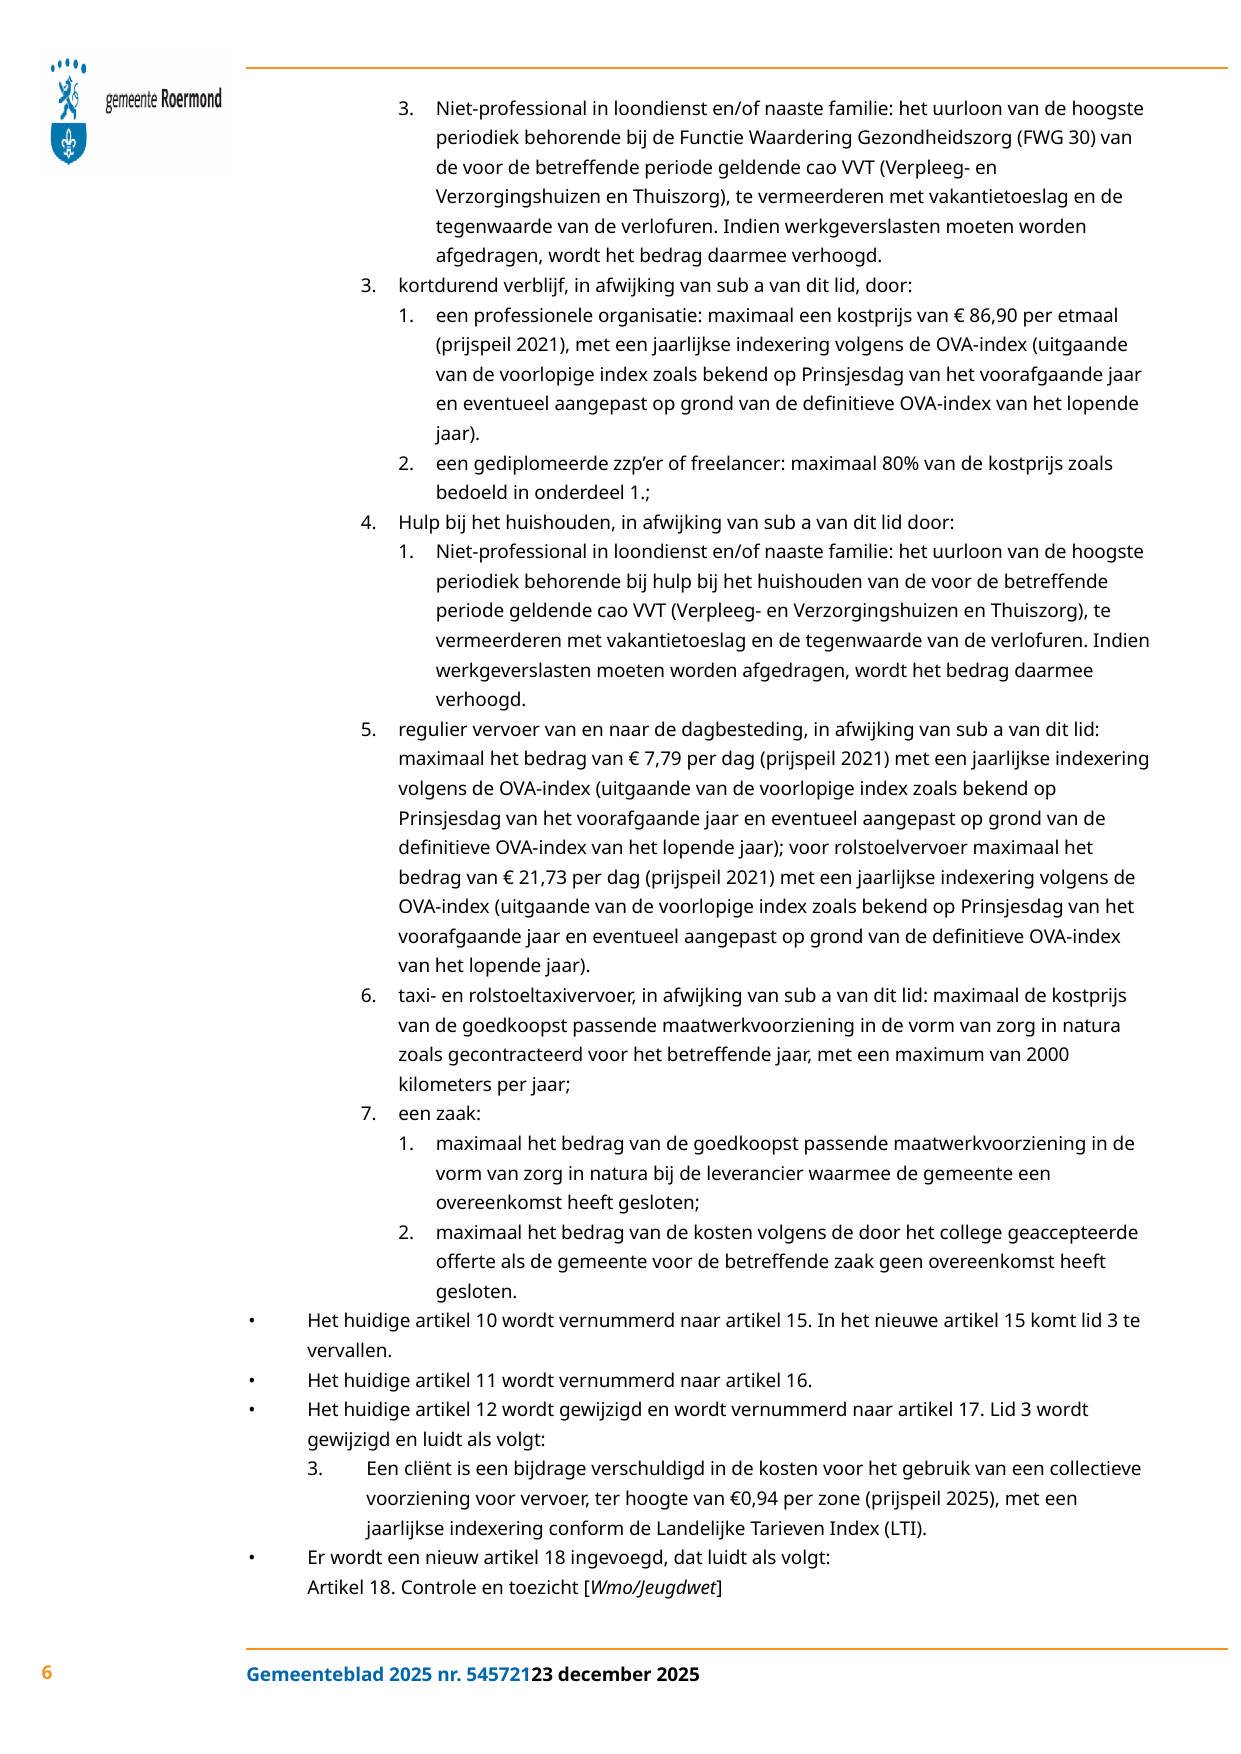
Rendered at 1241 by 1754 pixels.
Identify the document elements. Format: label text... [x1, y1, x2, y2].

list taxi- en rolstoeltaxivervoer, in afwijking van sub a van dit lid: maximaal de kostprijs van de goedkoopst passende maatwerkvoorziening in de vorm van zorg in natura zoals gecontracteerd voor het betreffende jaar, met een maximum van 2000 kilometers per jaar; [361, 982, 1152, 1097]
list Artikel 18. Controle en toezicht [Wmo/Jeugdwet] [248, 1574, 1152, 1600]
list Er wordt een nieuw artikel 18 ingevoegd, dat luidt als volgt: [248, 1544, 1152, 1570]
list Het huidige artikel 12 wordt gewijzigd en wordt vernummerd naar artikel 17. Lid 3 wordt gewijzigd en luidt als volgt: [248, 1396, 1152, 1452]
list een gediplomeerde zzp’er of freelancer: maximaal 80% van de kostprijs zoals bedoeld in onderdeel 1.; [398, 450, 1152, 505]
picture [41, 47, 231, 172]
list Het huidige artikel 11 wordt vernummerd naar artikel 16. [248, 1367, 1152, 1393]
list Niet-professional in loondienst en/of naaste familie: het uurloon van de hoogste periodiek behorende bij hulp bij het huishouden van de voor de betreffende periode geldende cao VVT (Verpleeg- en Verzorgingshuizen en Thuiszorg), te vermeerderen met vakantietoeslag en de tegenwaarde van de verlofuren. Indien werkgeverslasten moeten worden afgedragen, wordt het bedrag daarmee verhoogd. [398, 538, 1152, 712]
list Hulp bij het huishouden, in afwijking van sub a van dit lid door: [361, 509, 1152, 535]
list maximaal het bedrag van de kosten volgens de door het college geaccepteerde offerte als de gemeente voor de betreffende zaak geen overeenkomst heeft gesloten. [398, 1219, 1152, 1304]
list een professionele organisatie: maximaal een kostprijs van € 86,90 per etmaal (prijspeil 2021), met een jaarlijkse indexering volgens de OVA-index (uitgaande van de voorlopige index zoals bekend op Prinsjesdag van het voorafgaande jaar en eventueel aangepast op grond van de definitieve OVA-index van het lopende jaar). [398, 302, 1152, 446]
list Niet-professional in loondienst en/of naaste familie: het uurloon van de hoogste periodiek behorende bij de Functie Waardering Gezondheidszorg (FWG 30) van de voor de betreffende periode geldende cao VVT (Verpleeg- en Verzorgingshuizen en Thuiszorg), te vermeerderen met vakantietoeslag en de tegenwaarde van de verlofuren. Indien werkgeverslasten moeten worden afgedragen, wordt het bedrag daarmee verhoogd. [398, 95, 1152, 268]
list regulier vervoer van en naar de dagbesteding, in afwijking van sub a van dit lid: maximaal het bedrag van € 7,79 per dag (prijspeil 2021) met een jaarlijkse indexering volgens de OVA-index (uitgaande van de voorlopige index zoals bekend op Prinsjesdag van het voorafgaande jaar en eventueel aangepast op grond van de definitieve OVA-index van het lopende jaar); voor rolstoelvervoer maximaal het bedrag van € 21,73 per dag (prijspeil 2021) met een jaarlijkse indexering volgens de OVA-index (uitgaande van de voorlopige index zoals bekend op Prinsjesdag van het voorafgaande jaar en eventueel aangepast op grond van de definitieve OVA-index van het lopende jaar). [361, 716, 1152, 978]
list kortdurend verblijf, in afwijking van sub a van dit lid, door: [361, 272, 1152, 298]
list Een cliënt is een bijdrage verschuldigd in de kosten voor het gebruik van een collectieve voorziening voor vervoer, ter hoogte van €0,94 per zone (prijspeil 2025), met een jaarlijkse indexering conform de Landelijke Tarieven Index (LTI). [307, 1456, 1152, 1541]
list een zaak: [361, 1101, 1152, 1126]
list maximaal het bedrag van de goedkoopst passende maatwerkvoorziening in de vorm van zorg in natura bij de leverancier waarmee de gemeente een overeenkomst heeft gesloten; [398, 1130, 1152, 1215]
list Het huidige artikel 10 wordt vernummerd naar artikel 15. In het nieuwe artikel 15 komt lid 3 te vervallen. [248, 1308, 1152, 1363]
